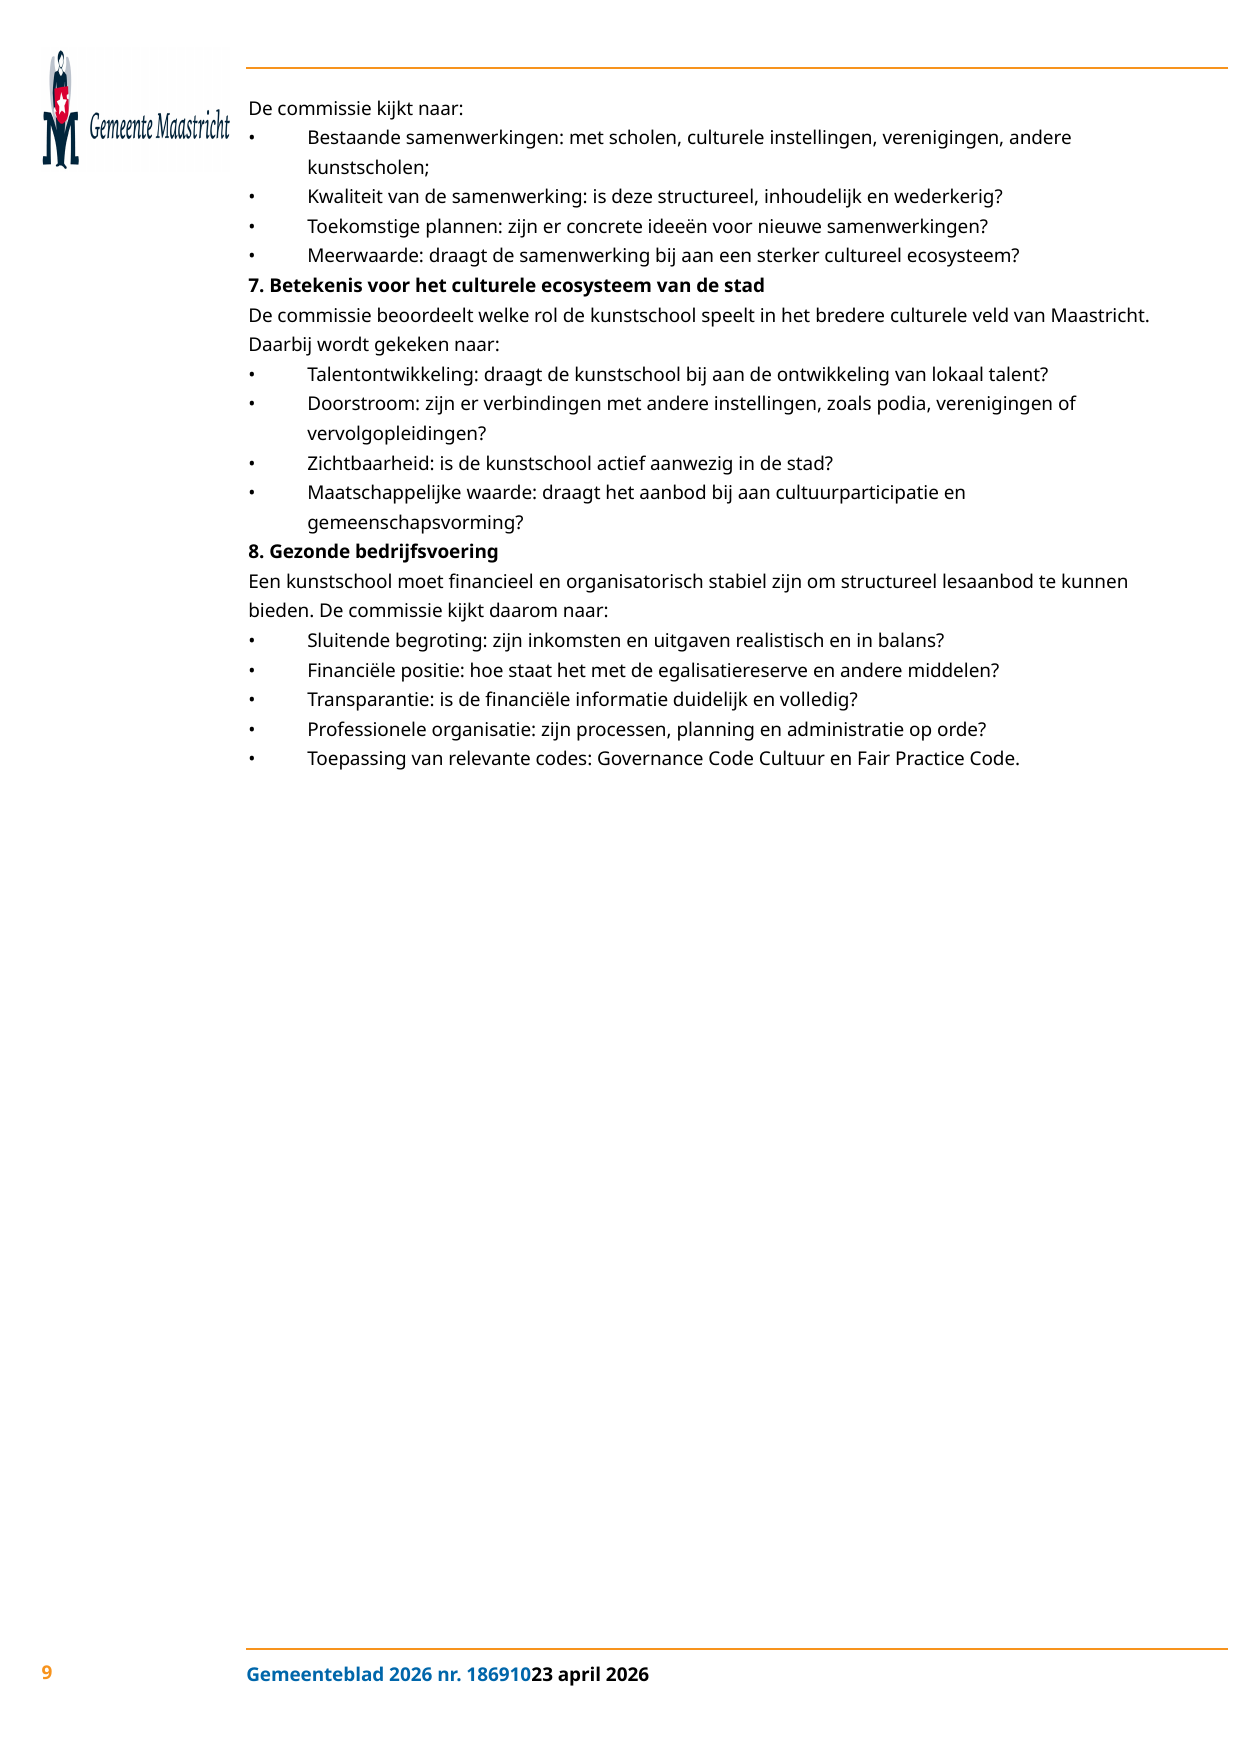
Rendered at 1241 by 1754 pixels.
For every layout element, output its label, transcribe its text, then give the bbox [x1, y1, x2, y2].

list Bestaande samenwerkingen: met scholen, culturele instellingen, verenigingen, andere kunstscholen; [248, 124, 1152, 180]
list Toekomstige plannen: zijn er concrete ideeën voor nieuwe samenwerkingen? [248, 213, 1152, 239]
text 7. Betekenis voor het culturele ecosysteem van de stad [248, 272, 1152, 298]
text De commissie beoordeelt welke rol de kunstschool speelt in het bredere culturele veld van Maastricht. Daarbij wordt gekeken naar: [248, 302, 1152, 357]
list Toepassing van relevante codes: Governance Code Cultuur en Fair Practice Code. [248, 746, 1152, 771]
list Professionele organisatie: zijn processen, planning en administratie op orde? [248, 716, 1152, 742]
picture [41, 47, 231, 172]
list Talentontwikkeling: draagt de kunstschool bij aan de ontwikkeling van lokaal talent? [248, 361, 1152, 387]
list Sluitende begroting: zijn inkomsten en uitgaven realistisch en in balans? [248, 627, 1152, 653]
text De commissie kijkt naar: [248, 95, 1152, 121]
text Een kunstschool moet financieel en organisatorisch stabiel zijn om structureel lesaanbod te kunnen bieden. De commissie kijkt daarom naar: [248, 568, 1152, 623]
list Transparantie: is de financiële informatie duidelijk en volledig? [248, 686, 1152, 712]
list Doorstroom: zijn er verbindingen met andere instellingen, zoals podia, verenigingen of vervolgopleidingen? [248, 391, 1152, 446]
list Kwaliteit van de samenwerking: is deze structureel, inhoudelijk en wederkerig? [248, 183, 1152, 209]
list Meerwaarde: draagt de samenwerking bij aan een sterker cultureel ecosysteem? [248, 243, 1152, 268]
list Zichtbaarheid: is de kunstschool actief aanwezig in de stad? [248, 450, 1152, 476]
list Financiële positie: hoe staat het met de egalisatiereserve en andere middelen? [248, 657, 1152, 683]
text 8. Gezonde bedrijfsvoering [248, 538, 1152, 564]
list Maatschappelijke waarde: draagt het aanbod bij aan cultuurparticipatie en gemeenschapsvorming? [248, 479, 1152, 535]
